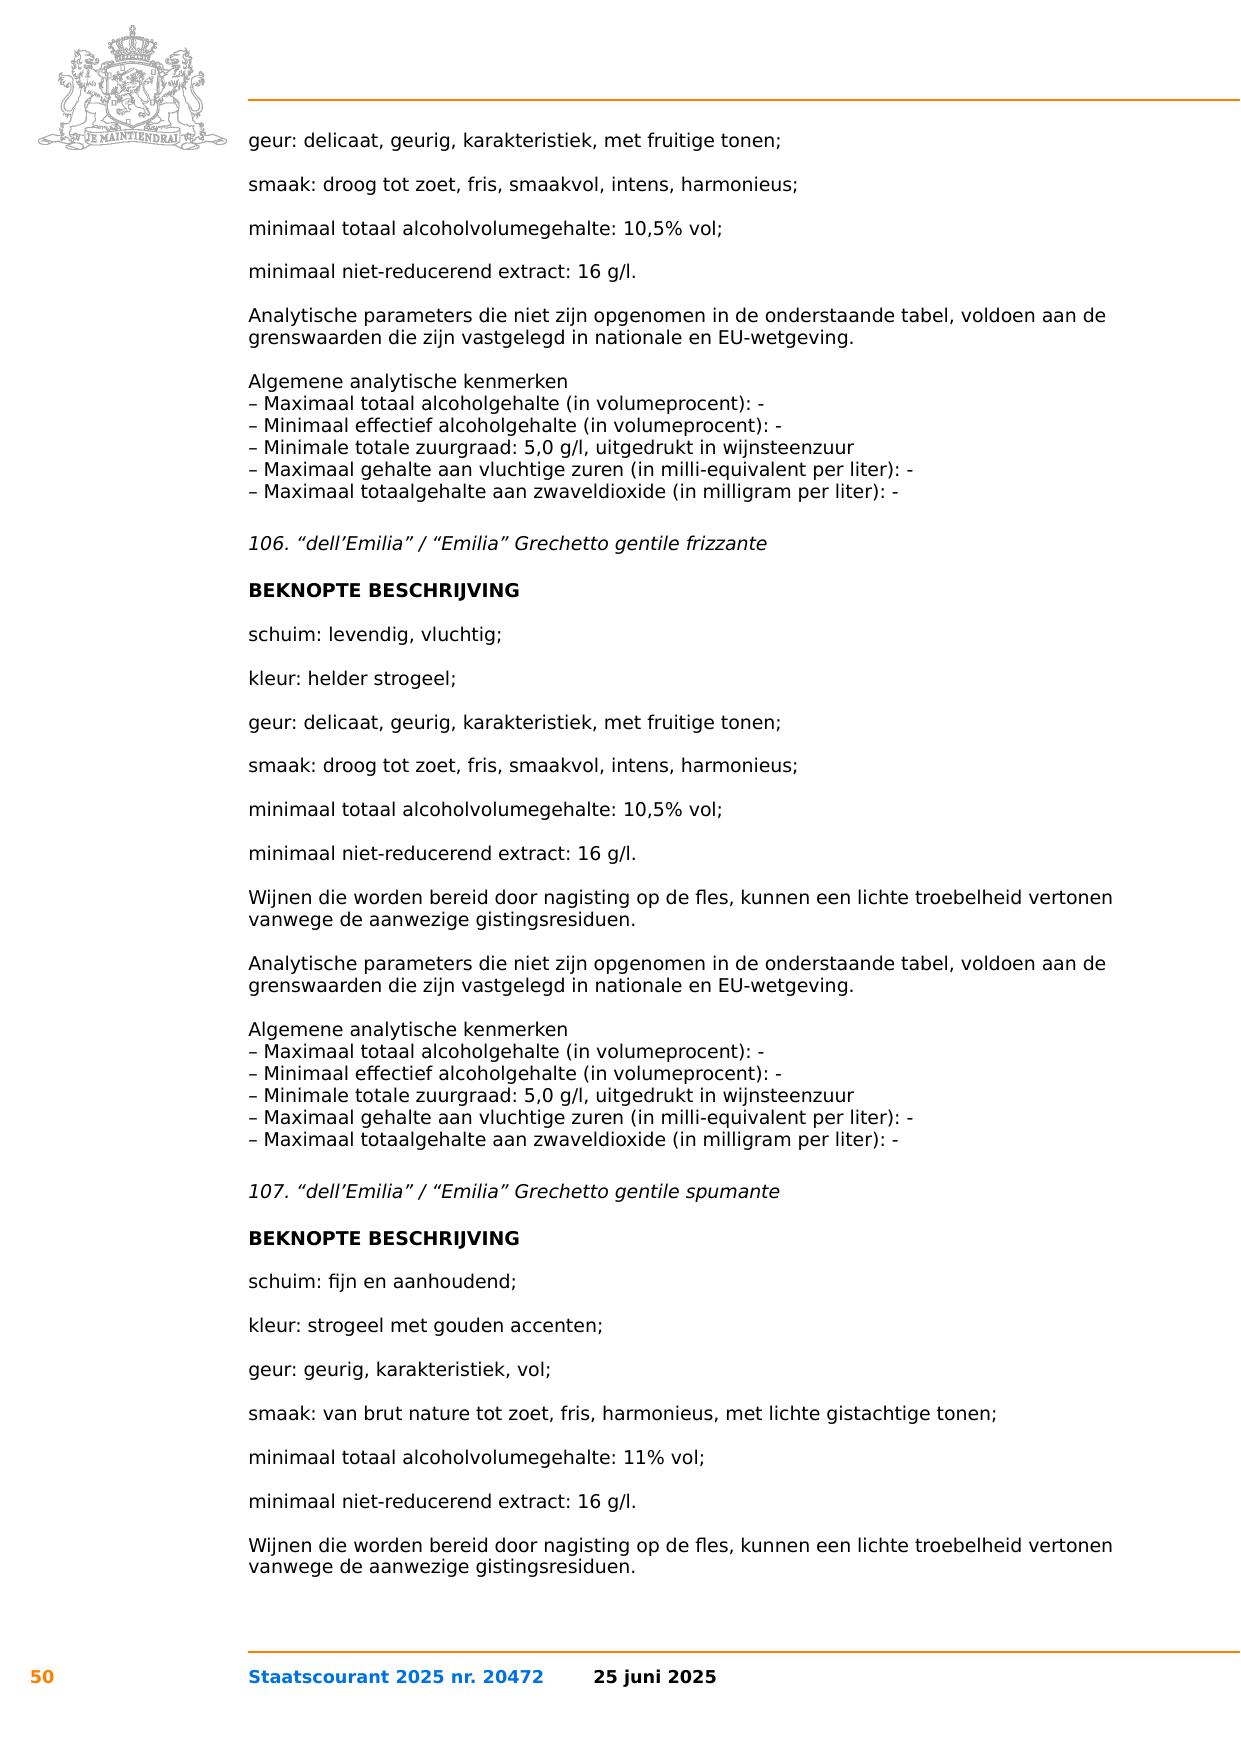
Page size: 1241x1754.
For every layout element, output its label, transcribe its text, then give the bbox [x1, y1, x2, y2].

text – Maximaal totaalgehalte aan zwaveldioxide (in milligram per liter): - [248, 481, 1163, 503]
text minimaal niet-reducerend extract: 16 g/l. [248, 261, 1163, 283]
text schuim: levendig, vluchtig; [248, 624, 1163, 646]
picture [38, 25, 227, 150]
text geur: delicaat, geurig, karakteristiek, met fruitige tonen; [248, 712, 1163, 733]
text BEKNOPTE BESCHRIJVING [248, 580, 1163, 602]
subtitle 107. “dell’Emilia” / “Emilia” Grechetto gentile spumante [248, 1181, 1163, 1202]
text kleur: helder strogeel; [248, 668, 1163, 690]
text minimaal niet-reducerend extract: 16 g/l. [248, 1491, 1163, 1513]
text smaak: van brut nature tot zoet, fris, harmonieus, met lichte gistachtige tonen; [248, 1403, 1163, 1425]
text geur: delicaat, geurig, karakteristiek, met fruitige tonen; [248, 130, 1163, 152]
text Analytische parameters die niet zijn opgenomen in de onderstaande tabel, voldoen aan de grenswaarden die zijn vastgelegd in nationale en EU-wetgeving. [248, 305, 1163, 349]
subtitle 106. “dell’Emilia” / “Emilia” Grechetto gentile frizzante [248, 533, 1163, 555]
text minimaal niet-reducerend extract: 16 g/l. [248, 843, 1163, 865]
text minimaal totaal alcoholvolumegehalte: 10,5% vol; [248, 218, 1163, 239]
text Analytische parameters die niet zijn opgenomen in de onderstaande tabel, voldoen aan de grenswaarden die zijn vastgelegd in nationale en EU-wetgeving. [248, 953, 1163, 997]
text schuim: fijn en aanhoudend; [248, 1271, 1163, 1293]
text – Minimaal effectief alcoholgehalte (in volumeprocent): - [248, 415, 1163, 437]
text – Maximaal totaal alcoholgehalte (in volumeprocent): - [248, 1041, 1163, 1063]
text smaak: droog tot zoet, fris, smaakvol, intens, harmonieus; [248, 755, 1163, 777]
text minimaal totaal alcoholvolumegehalte: 11% vol; [248, 1447, 1163, 1469]
text kleur: strogeel met gouden accenten; [248, 1315, 1163, 1337]
text Algemene analytische kenmerken [248, 1019, 1163, 1041]
text – Minimaal effectief alcoholgehalte (in volumeprocent): - [248, 1063, 1163, 1084]
text BEKNOPTE BESCHRIJVING [248, 1227, 1163, 1249]
text – Maximaal gehalte aan vluchtige zuren (in milli-equivalent per liter): - [248, 1107, 1163, 1128]
text – Minimale totale zuurgraad: 5,0 g/l, uitgedrukt in wijnsteenzuur [248, 1084, 1163, 1107]
text Algemene analytische kenmerken [248, 371, 1163, 393]
text – Maximaal totaal alcoholgehalte (in volumeprocent): - [248, 393, 1163, 415]
text Wijnen die worden bereid door nagisting op de fles, kunnen een lichte troebelheid vertonen vanwege de aanwezige gistingsresiduen. [248, 1534, 1163, 1578]
text smaak: droog tot zoet, fris, smaakvol, intens, harmonieus; [248, 174, 1163, 196]
text minimaal totaal alcoholvolumegehalte: 10,5% vol; [248, 799, 1163, 821]
text – Maximaal totaalgehalte aan zwaveldioxide (in milligram per liter): - [248, 1128, 1163, 1151]
text – Minimale totale zuurgraad: 5,0 g/l, uitgedrukt in wijnsteenzuur [248, 437, 1163, 459]
text geur: geurig, karakteristiek, vol; [248, 1359, 1163, 1381]
text – Maximaal gehalte aan vluchtige zuren (in milli-equivalent per liter): - [248, 459, 1163, 481]
text Wijnen die worden bereid door nagisting op de fles, kunnen een lichte troebelheid vertonen vanwege de aanwezige gistingsresiduen. [248, 887, 1163, 931]
